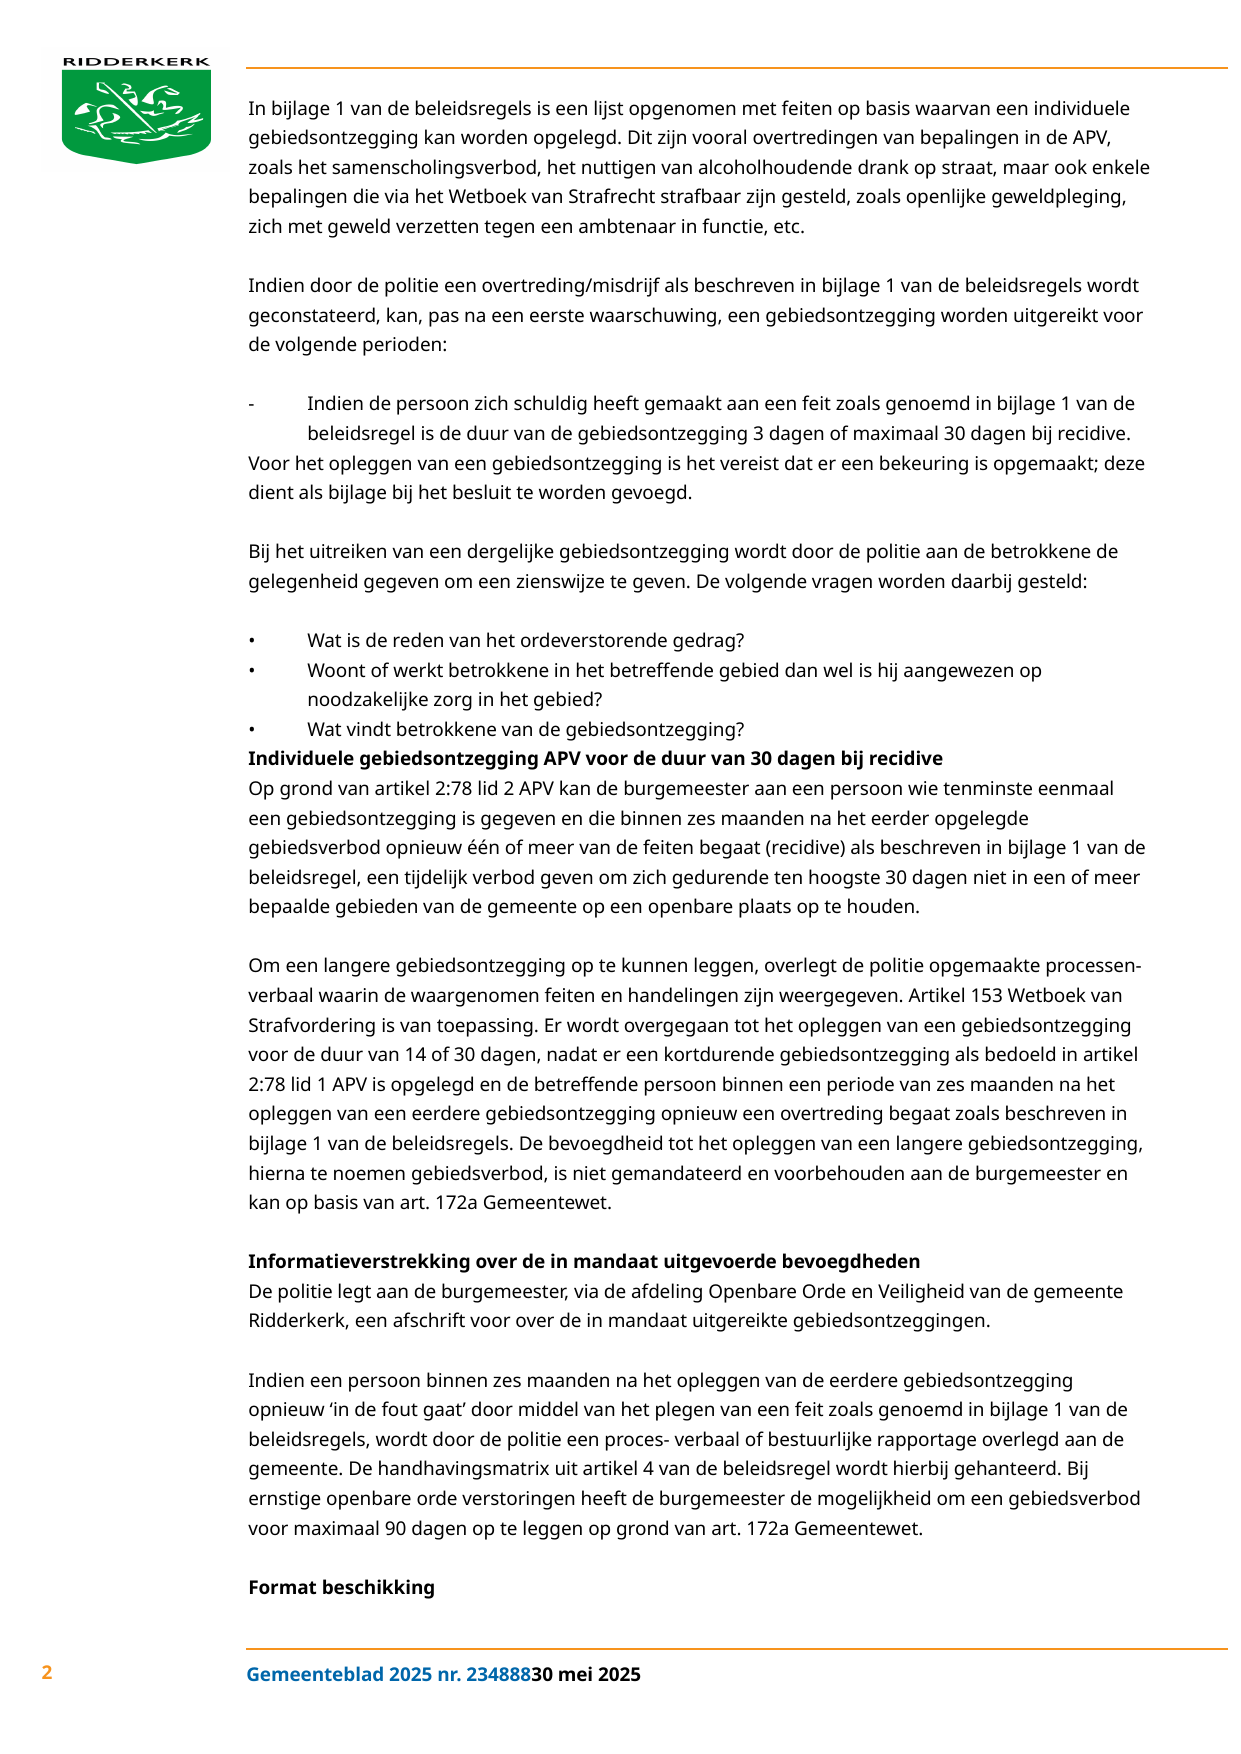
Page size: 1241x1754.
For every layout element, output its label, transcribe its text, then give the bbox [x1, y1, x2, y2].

text Indien een persoon binnen zes maanden na het opleggen van de eerdere gebiedsontzegging opnieuw ‘in de fout gaat’ door middel van het plegen van een feit zoals genoemd in bijlage 1 van de beleidsregels, wordt door de politie een proces- verbaal of bestuurlijke rapportage overlegd aan de gemeente. De handhavingsmatrix uit artikel 4 van de beleidsregel wordt hierbij gehanteerd. Bij ernstige openbare orde verstoringen heeft de burgemeester de mogelijkheid om een gebiedsverbod voor maximaal 90 dagen op te leggen op grond van art. 172a Gemeentewet. [248, 1367, 1152, 1541]
list Wat vindt betrokkene van de gebiedsontzegging? [248, 716, 1152, 742]
text Op grond van artikel 2:78 lid 2 APV kan de burgemeester aan een persoon wie tenminste eenmaal een gebiedsontzegging is gegeven en die binnen zes maanden na het eerder opgelegde gebiedsverbod opnieuw één of meer van de feiten begaat (recidive) als beschreven in bijlage 1 van de beleidsregel, een tijdelijk verbod geven om zich gedurende ten hoogste 30 dagen niet in een of meer bepaalde gebieden van de gemeente op een openbare plaats op te houden. [248, 775, 1152, 919]
text Format beschikking [248, 1574, 1152, 1600]
text Indien door de politie een overtreding/misdrijf als beschreven in bijlage 1 van de beleidsregels wordt geconstateerd, kan, pas na een eerste waarschuwing, een gebiedsontzegging worden uitgereikt voor de volgende perioden: [248, 272, 1152, 357]
text Bij het uitreiken van een dergelijke gebiedsontzegging wordt door de politie aan de betrokkene de gelegenheid gegeven om een zienswijze te geven. De volgende vragen worden daarbij gesteld: [248, 538, 1152, 594]
text Voor het opleggen van een gebiedsontzegging is het vereist dat er een bekeuring is opgemaakt; deze dient als bijlage bij het besluit te worden gevoegd. [248, 450, 1152, 505]
list Woont of werkt betrokkene in het betreffende gebied dan wel is hij aangewezen op noodzakelijke zorg in het gebied? [248, 657, 1152, 712]
text In bijlage 1 van de beleidsregels is een lijst opgenomen met feiten op basis waarvan een individuele gebiedsontzegging kan worden opgelegd. Dit zijn vooral overtredingen van bepalingen in de APV, zoals het samenscholingsverbod, het nuttigen van alcoholhoudende drank op straat, maar ook enkele bepalingen die via het Wetboek van Strafrecht strafbaar zijn gesteld, zoals openlijke geweldpleging, zich met geweld verzetten tegen een ambtenaar in functie, etc. [248, 95, 1152, 239]
list Indien de persoon zich schuldig heeft gemaakt aan een feit zoals genoemd in bijlage 1 van de beleidsregel is de duur van de gebiedsontzegging 3 dagen of maximaal 30 dagen bij recidive. [248, 391, 1152, 446]
text Om een langere gebiedsontzegging op te kunnen leggen, overlegt de politie opgemaakte processen- verbaal waarin de waargenomen feiten en handelingen zijn weergegeven. Artikel 153 Wetboek van Strafvordering is van toepassing. Er wordt overgegaan tot het opleggen van een gebiedsontzegging voor de duur van 14 of 30 dagen, nadat er een kortdurende gebiedsontzegging als bedoeld in artikel 2:78 lid 1 APV is opgelegd en de betreffende persoon binnen een periode van zes maanden na het opleggen van een eerdere gebiedsontzegging opnieuw een overtreding begaat zoals beschreven in bijlage 1 van de beleidsregels. De bevoegdheid tot het opleggen van een langere gebiedsontzegging, hierna te noemen gebiedsverbod, is niet gemandateerd en voorbehouden aan de burgemeester en kan op basis van art. 172a Gemeentewet. [248, 953, 1152, 1215]
list Wat is de reden van het ordeverstorende gedrag? [248, 627, 1152, 653]
text Informatieverstrekking over de in mandaat uitgevoerde bevoegdheden [248, 1248, 1152, 1274]
text Individuele gebiedsontzegging APV voor de duur van 30 dagen bij recidive [248, 746, 1152, 771]
text De politie legt aan de burgemeester, via de afdeling Openbare Orde en Veiligheid van de gemeente Ridderkerk, een afschrift voor over de in mandaat uitgereikte gebiedsontzeggingen. [248, 1278, 1152, 1333]
picture [41, 47, 231, 172]
